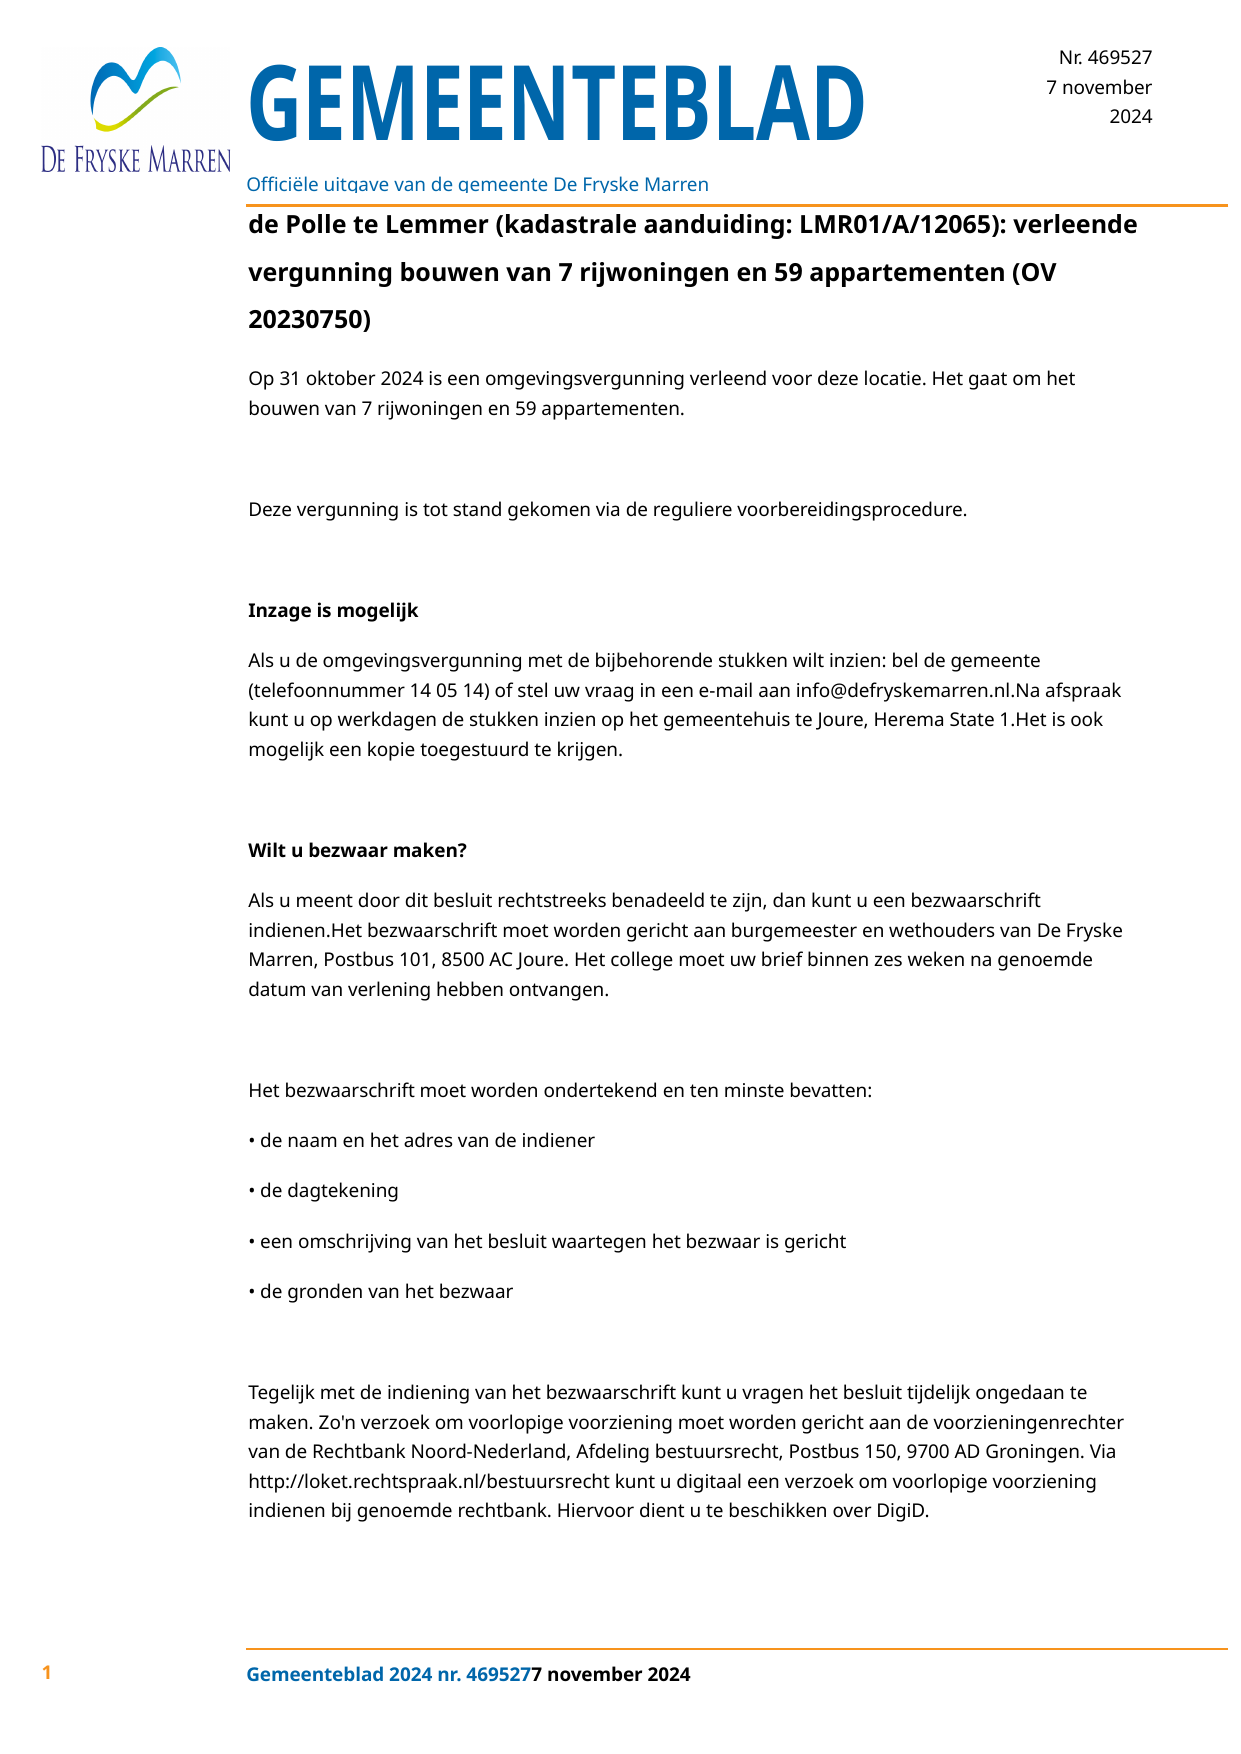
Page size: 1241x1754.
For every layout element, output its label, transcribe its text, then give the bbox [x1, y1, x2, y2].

picture [41, 47, 231, 172]
text • de naam en het adres van de indiener [248, 1127, 1152, 1153]
text Deze vergunning is tot stand gekomen via de reguliere voorbereidingsprocedure. [248, 496, 1152, 522]
text Op 31 oktober 2024 is een omgevingsvergunning verleend voor deze locatie. Het gaat om het bouwen van 7 rijwoningen en 59 appartementen. [248, 366, 1152, 421]
text • de dagtekening [248, 1178, 1152, 1203]
text Tegelijk met de indiening van het bezwaarschrift kunt u vragen het besluit tijdelijk ongedaan te maken. Zo'n verzoek om voorlopige voorziening moet worden gericht aan de voorzieningenrechter van de Rechtbank Noord-Nederland, Afdeling bestuursrecht, Postbus 150, 9700 AD Groningen. Via http://loket.rechtspraak.nl/bestuursrecht kunt u digitaal een verzoek om voorlopige voorziening indienen bij genoemde rechtbank. Hiervoor dient u te beschikken over DigiD. [248, 1379, 1152, 1523]
text Als u meent door dit besluit rechtstreeks benadeeld te zijn, dan kunt u een bezwaarschrift indienen.Het bezwaarschrift moet worden gericht aan burgemeester en wethouders van De Fryske Marren, Postbus 101, 8500 AC Joure. Het college moet uw brief binnen zes weken na genoemde datum van verlening hebben ontvangen. [248, 887, 1152, 1002]
text • de gronden van het bezwaar [248, 1278, 1152, 1304]
text • een omschrijving van het besluit waartegen het bezwaar is gericht [248, 1228, 1152, 1254]
text Inzage is mogelijk [248, 597, 1152, 622]
text Als u de omgevingsvergunning met de bijbehorende stukken wilt inzien: bel de gemeente (telefoonnummer 14 05 14) of stel uw vraag in een e-mail aan info@defryskemarren.nl.Na afspraak kunt u op werkdagen de stukken inzien op het gemeentehuis te Joure, Herema State 1.Het is ook mogelijk een kopie toegestuurd te krijgen. [248, 647, 1152, 762]
text Het bezwaarschrift moet worden ondertekend en ten minste bevatten: [248, 1077, 1152, 1102]
text de Polle te Lemmer (kadastrale aanduiding: LMR01/A/12065): verleende vergunning bouwen van 7 rijwoningen en 59 appartementen (OV 20230750) [248, 207, 1152, 336]
text Wilt u bezwaar maken? [248, 837, 1152, 862]
